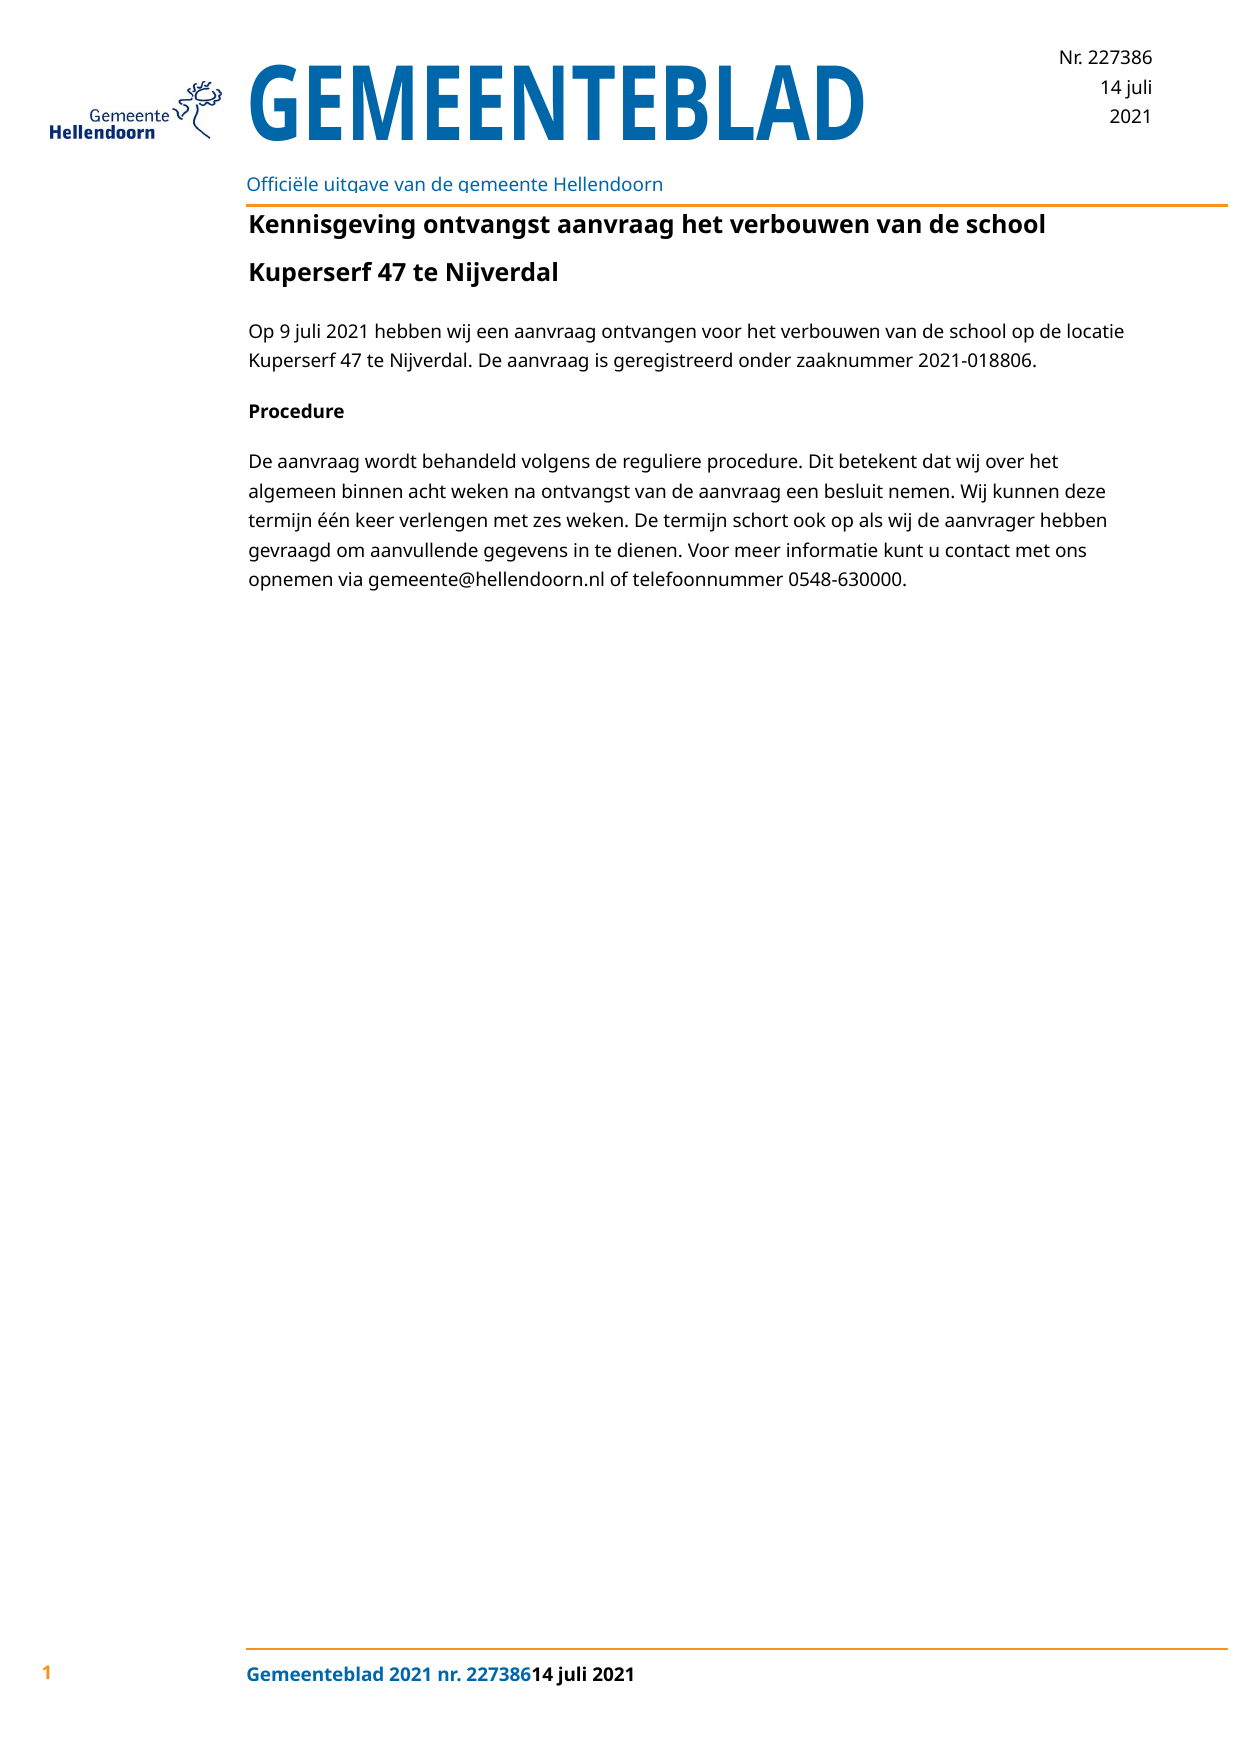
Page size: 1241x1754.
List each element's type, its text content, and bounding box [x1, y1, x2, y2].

text Op 9 juli 2021 hebben wij een aanvraag ontvangen voor het verbouwen van de school op de locatie Kuperserf 47 te Nijverdal. De aanvraag is geregistreerd onder zaaknummer 2021-018806. [248, 318, 1152, 373]
picture [41, 47, 231, 172]
text Kennisgeving ontvangst aanvraag het verbouwen van de school Kuperserf 47 te Nijverdal [248, 207, 1152, 288]
text Procedure [248, 398, 1152, 424]
text De aanvraag wordt behandeld volgens de reguliere procedure. Dit betekent dat wij over het algemeen binnen acht weken na ontvangst van de aanvraag een besluit nemen. Wij kunnen deze termijn één keer verlengen met zes weken. De termijn schort ook op als wij de aanvrager hebben gevraagd om aanvullende gegevens in te dienen. Voor meer informatie kunt u contact met ons opnemen via gemeente@hellendoorn.nl of telefoonnummer 0548-630000. [248, 448, 1152, 592]
